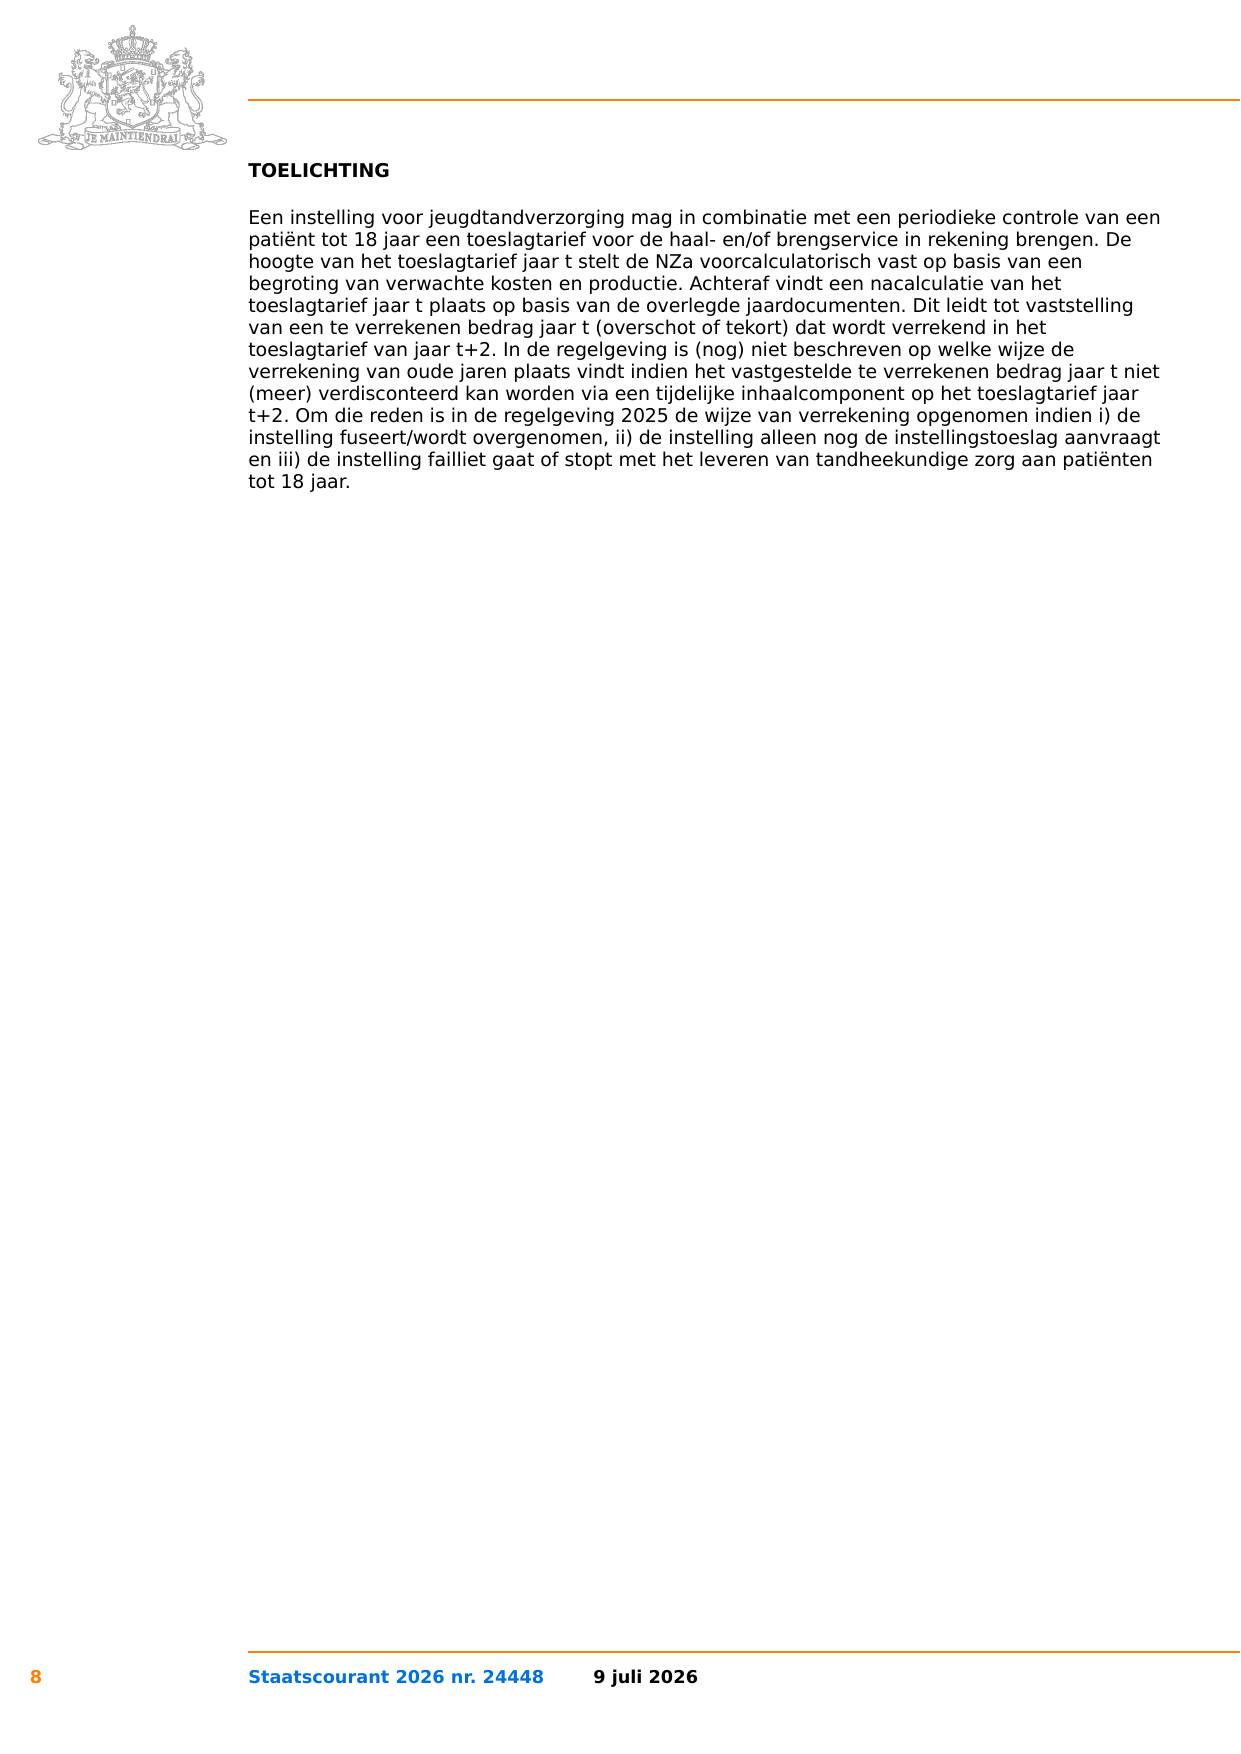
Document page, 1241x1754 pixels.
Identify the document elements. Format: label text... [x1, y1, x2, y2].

subtitle TOELICHTING [248, 160, 1163, 182]
picture [38, 25, 227, 150]
text Een instelling voor jeugdtandverzorging mag in combinatie met een periodieke controle van een patiënt tot 18 jaar een toeslagtarief voor de haal- en/of brengservice in rekening brengen. De hoogte van het toeslagtarief jaar t stelt de NZa voorcalculatorisch vast op basis van een begroting van verwachte kosten en productie. Achteraf vindt een nacalculatie van het toeslagtarief jaar t plaats op basis van de overlegde jaardocumenten. Dit leidt tot vaststelling van een te verrekenen bedrag jaar t (overschot of tekort) dat wordt verrekend in het toeslagtarief van jaar t+2. In de regelgeving is (nog) niet beschreven op welke wijze de verrekening van oude jaren plaats vindt indien het vastgestelde te verrekenen bedrag jaar t niet (meer) verdisconteerd kan worden via een tijdelijke inhaalcomponent op het toeslagtarief jaar t+2. Om die reden is in de regelgeving 2025 de wijze van verrekening opgenomen indien i) de instelling fuseert/wordt overgenomen, ii) de instelling alleen nog de instellingstoeslag aanvraagt en iii) de instelling failliet gaat of stopt met het leveren van tandheekundige zorg aan patiënten tot 18 jaar. [248, 207, 1163, 493]
